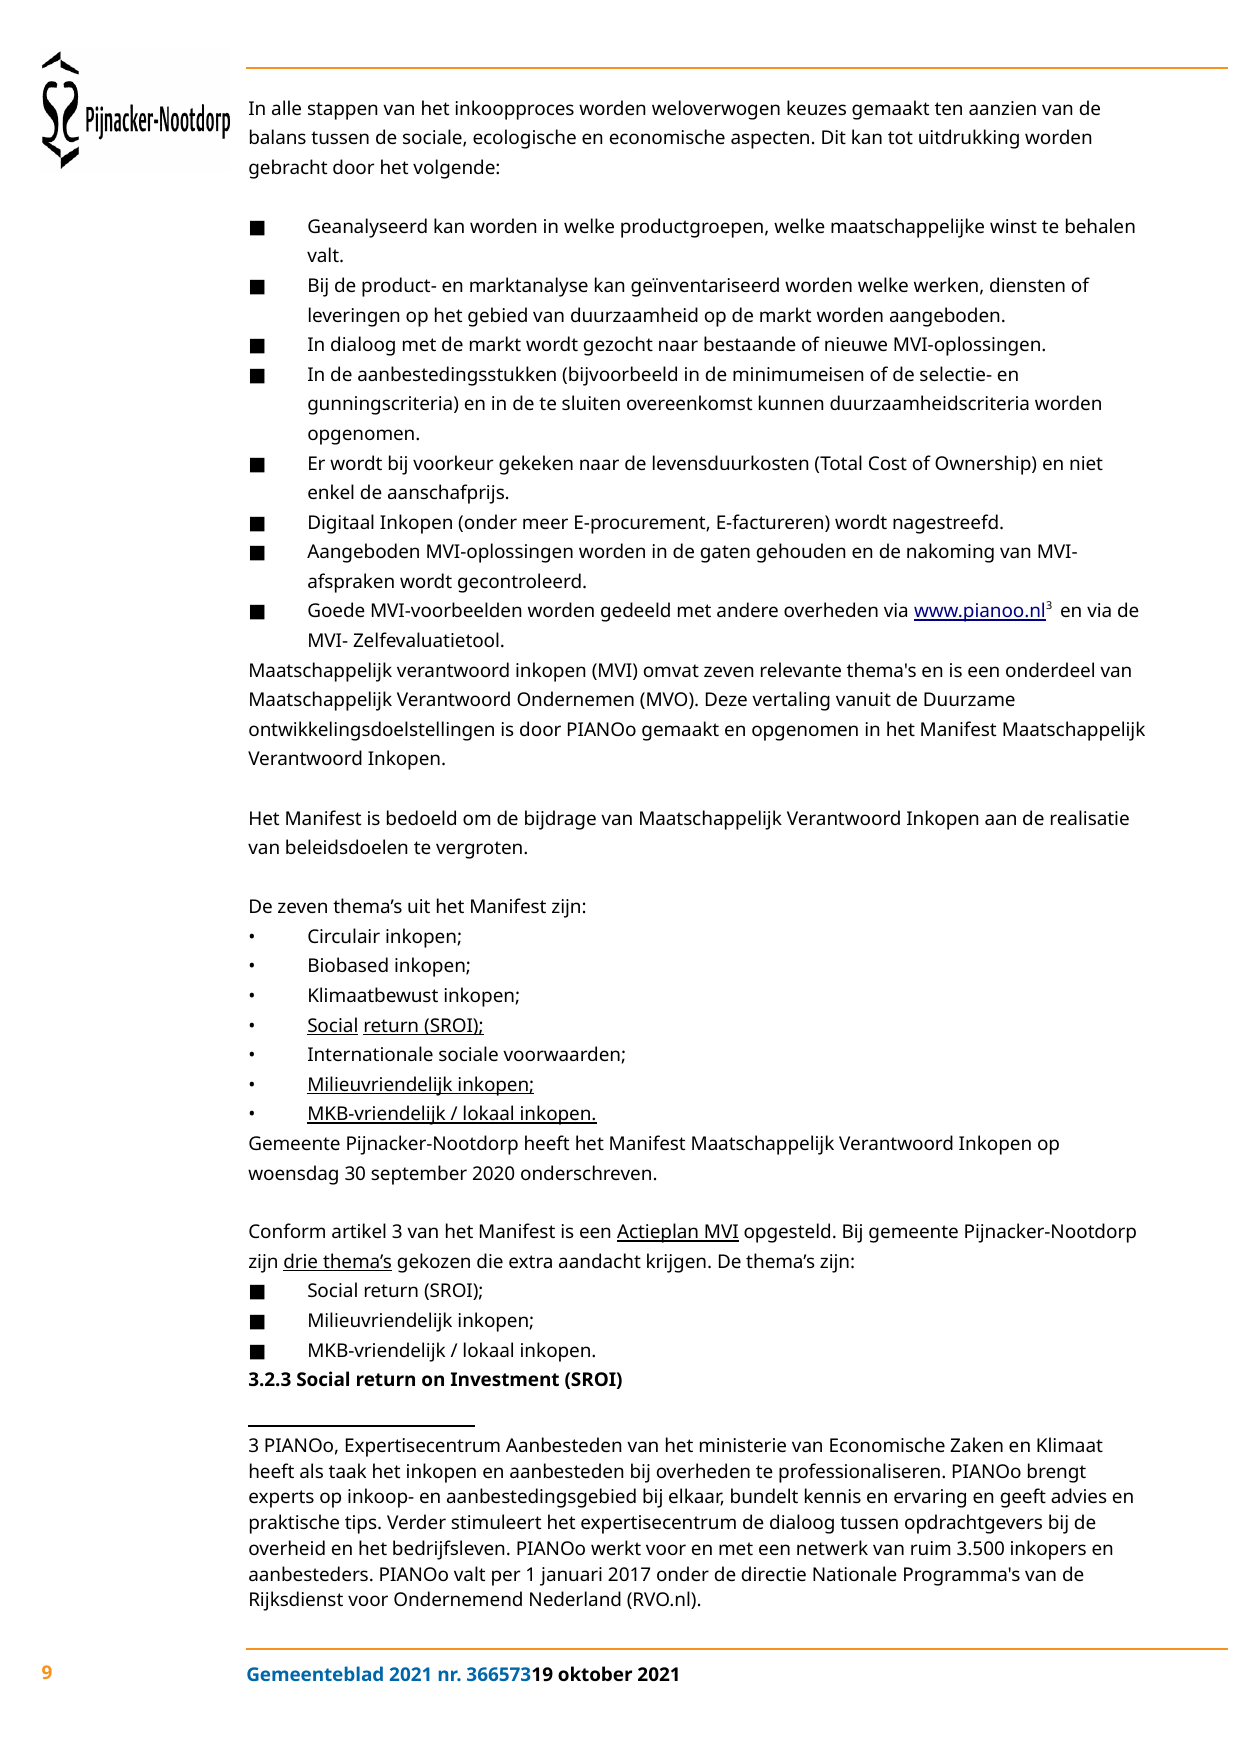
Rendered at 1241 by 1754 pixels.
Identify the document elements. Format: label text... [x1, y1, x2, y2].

list PIANOo, Expertisecentrum Aanbesteden van het ministerie van Economische Zaken en Klimaat heeft als taak het inkopen en aanbesteden bij overheden te professionaliseren. PIANOo brengt experts op inkoop- en aanbestedingsgebied bij elkaar, bundelt kennis en ervaring en geeft advies en praktische tips. Verder stimuleert het expertisecentrum de dialoog tussen opdrachtgevers bij de overheid en het bedrijfsleven. PIANOo werkt voor en met een netwerk van ruim 3.500 inkopers en aanbesteders. PIANOo valt per 1 januari 2017 onder de directie Nationale Programma's van de Rijksdienst voor Ondernemend Nederland (RVO.nl). [248, 1432, 1152, 1612]
list Klimaatbewust inkopen; [248, 982, 1152, 1008]
list Goede MVI-voorbeelden worden gedeeld met andere overheden via www.pianoo.nl en via de MVI- Zelfevaluatietool. [248, 598, 1152, 653]
list Bij de product- en marktanalyse kan geïnventariseerd worden welke werken, diensten of leveringen op het gebied van duurzaamheid op de markt worden aangeboden. [248, 272, 1152, 328]
list Biobased inkopen; [248, 953, 1152, 978]
text De zeven thema’s uit het Manifest zijn: [248, 893, 1152, 919]
list Social return (SROI); [248, 1012, 1152, 1038]
list Milieuvriendelijk inkopen; [248, 1307, 1152, 1333]
list Social return (SROI); [248, 1278, 1152, 1303]
text Maatschappelijk verantwoord inkopen (MVI) omvat zeven relevante thema's en is een onderdeel van Maatschappelijk Verantwoord Ondernemen (MVO). Deze vertaling vanuit de Duurzame ontwikkelingsdoelstellingen is door PIANOo gemaakt en opgenomen in het Manifest Maatschappelijk Verantwoord Inkopen. [248, 657, 1152, 771]
text Conform artikel 3 van het Manifest is een Actieplan MVI opgesteld. Bij gemeente Pijnacker-Nootdorp zijn drie thema’s gekozen die extra aandacht krijgen. De thema’s zijn: [248, 1218, 1152, 1274]
text Het Manifest is bedoeld om de bijdrage van Maatschappelijk Verantwoord Inkopen aan de realisatie van beleidsdoelen te vergroten. [248, 805, 1152, 860]
table_header Gemeente Pijnacker-Nootdorp heeft het Manifest Maatschappelijk Verantwoord Inkopen op woensdag 30 september 2020 onderschreven. [248, 1130, 1152, 1186]
picture [41, 47, 231, 172]
list Internationale sociale voorwaarden; [248, 1041, 1152, 1067]
list Er wordt bij voorkeur gekeken naar de levensduurkosten (Total Cost of Ownership) en niet enkel de aanschafprijs. [248, 450, 1152, 505]
text In alle stappen van het inkoopproces worden weloverwogen keuzes gemaakt ten aanzien van de balans tussen de sociale, ecologische en economische aspecten. Dit kan tot uitdrukking worden gebracht door het volgende: [248, 95, 1152, 180]
list Aangeboden MVI-oplossingen worden in de gaten gehouden en de nakoming van MVI-afspraken wordt gecontroleerd. [248, 538, 1152, 594]
list Digitaal Inkopen (onder meer E-procurement, E-factureren) wordt nagestreefd. [248, 509, 1152, 535]
list In dialoog met de markt wordt gezocht naar bestaande of nieuwe MVI-oplossingen. [248, 331, 1152, 357]
list MKB-vriendelijk / lokaal inkopen. [248, 1101, 1152, 1126]
list Milieuvriendelijk inkopen; [248, 1071, 1152, 1097]
list Geanalyseerd kan worden in welke productgroepen, welke maatschappelijke winst te behalen valt. [248, 213, 1152, 268]
text 3.2.3 Social return on Investment (SROI) [248, 1366, 1152, 1392]
list Circulair inkopen; [248, 923, 1152, 949]
list In de aanbestedingsstukken (bijvoorbeeld in de minimumeisen of de selectie- en gunningscriteria) en in de te sluiten overeenkomst kunnen duurzaamheidscriteria worden opgenomen. [248, 361, 1152, 446]
list MKB-vriendelijk / lokaal inkopen. [248, 1337, 1152, 1362]
